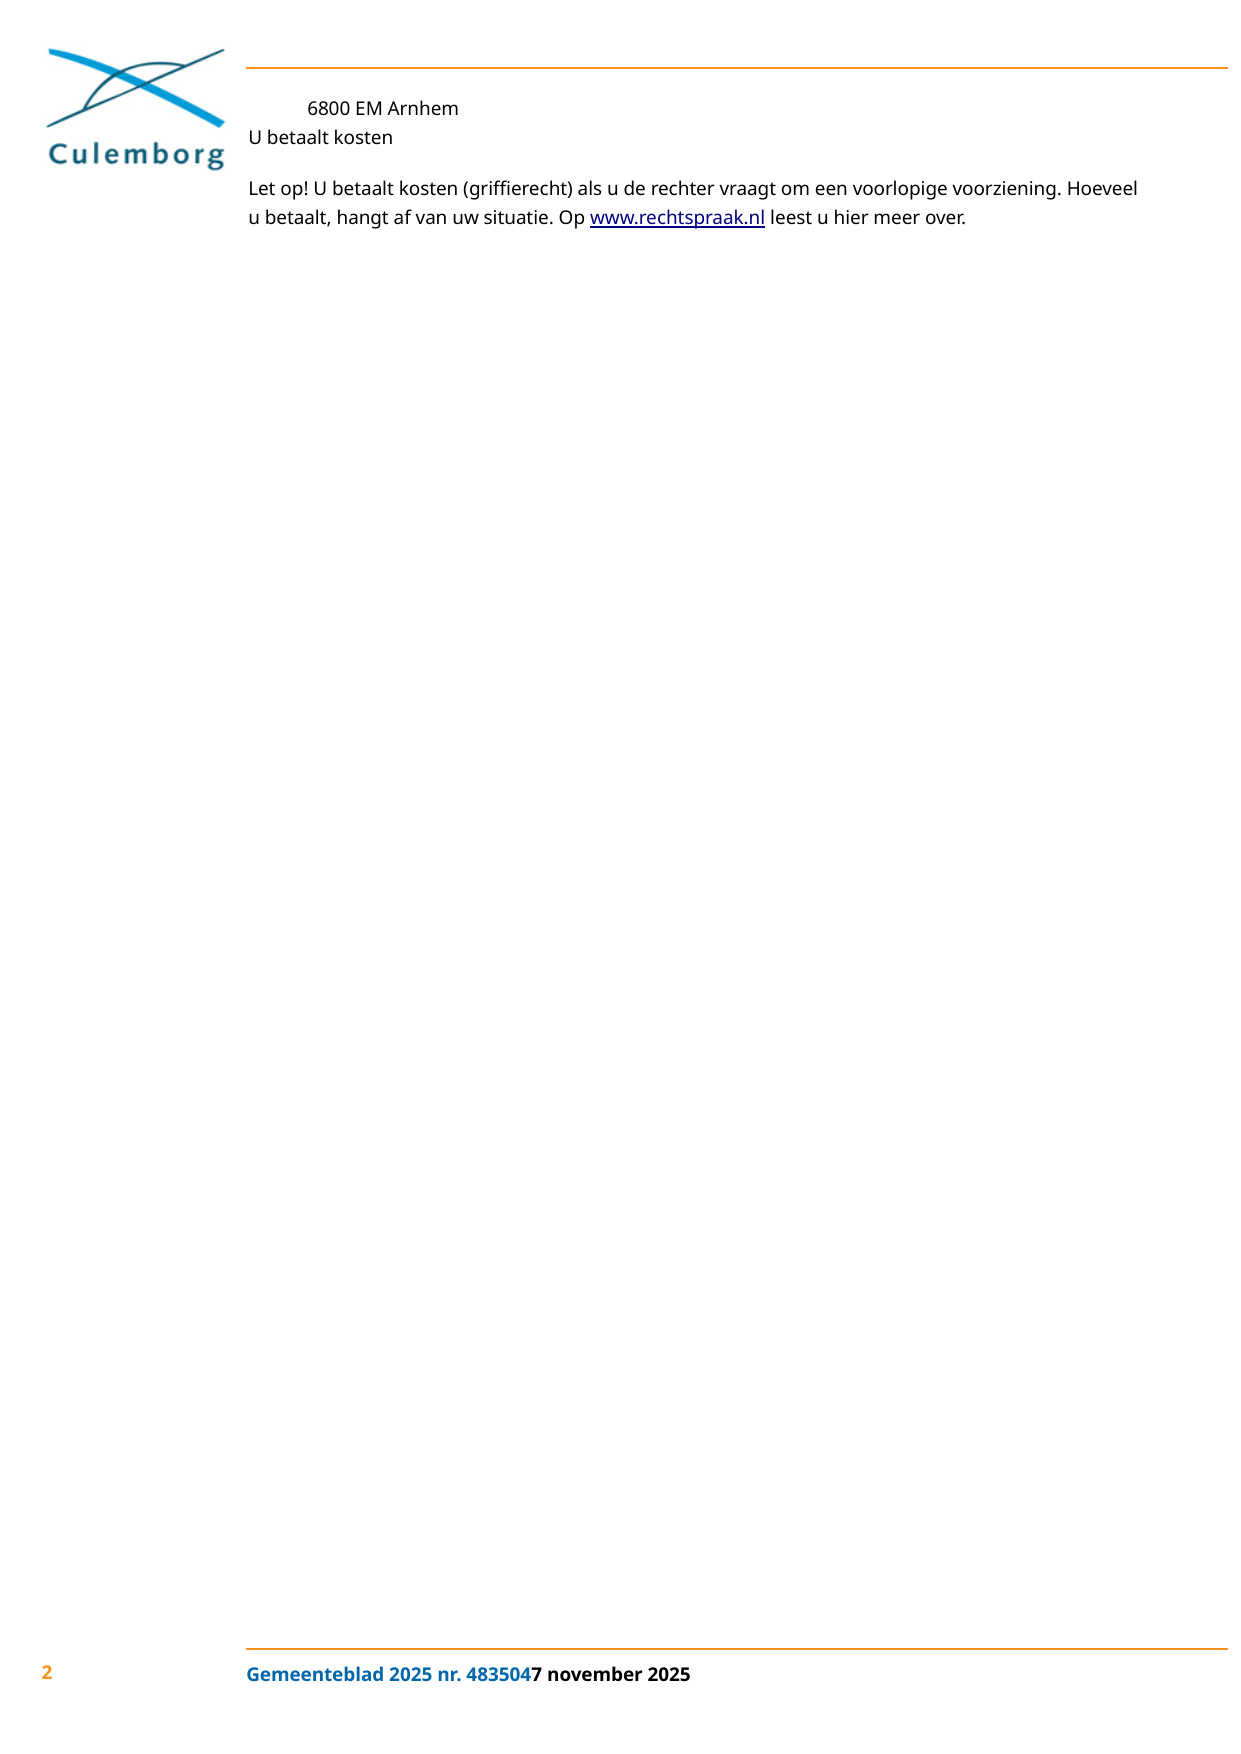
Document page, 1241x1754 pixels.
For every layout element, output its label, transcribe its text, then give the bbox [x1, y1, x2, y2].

text Let op! U betaalt kosten (griffierecht) als u de rechter vraagt om een voorlopige voorziening. Hoeveel u betaalt, hangt af van uw situatie. Op www.rechtspraak.nl leest u hier meer over. [248, 175, 1152, 230]
text U betaalt kosten [248, 124, 1152, 150]
picture [41, 47, 231, 172]
list 6800 EM Arnhem [248, 95, 1152, 121]
